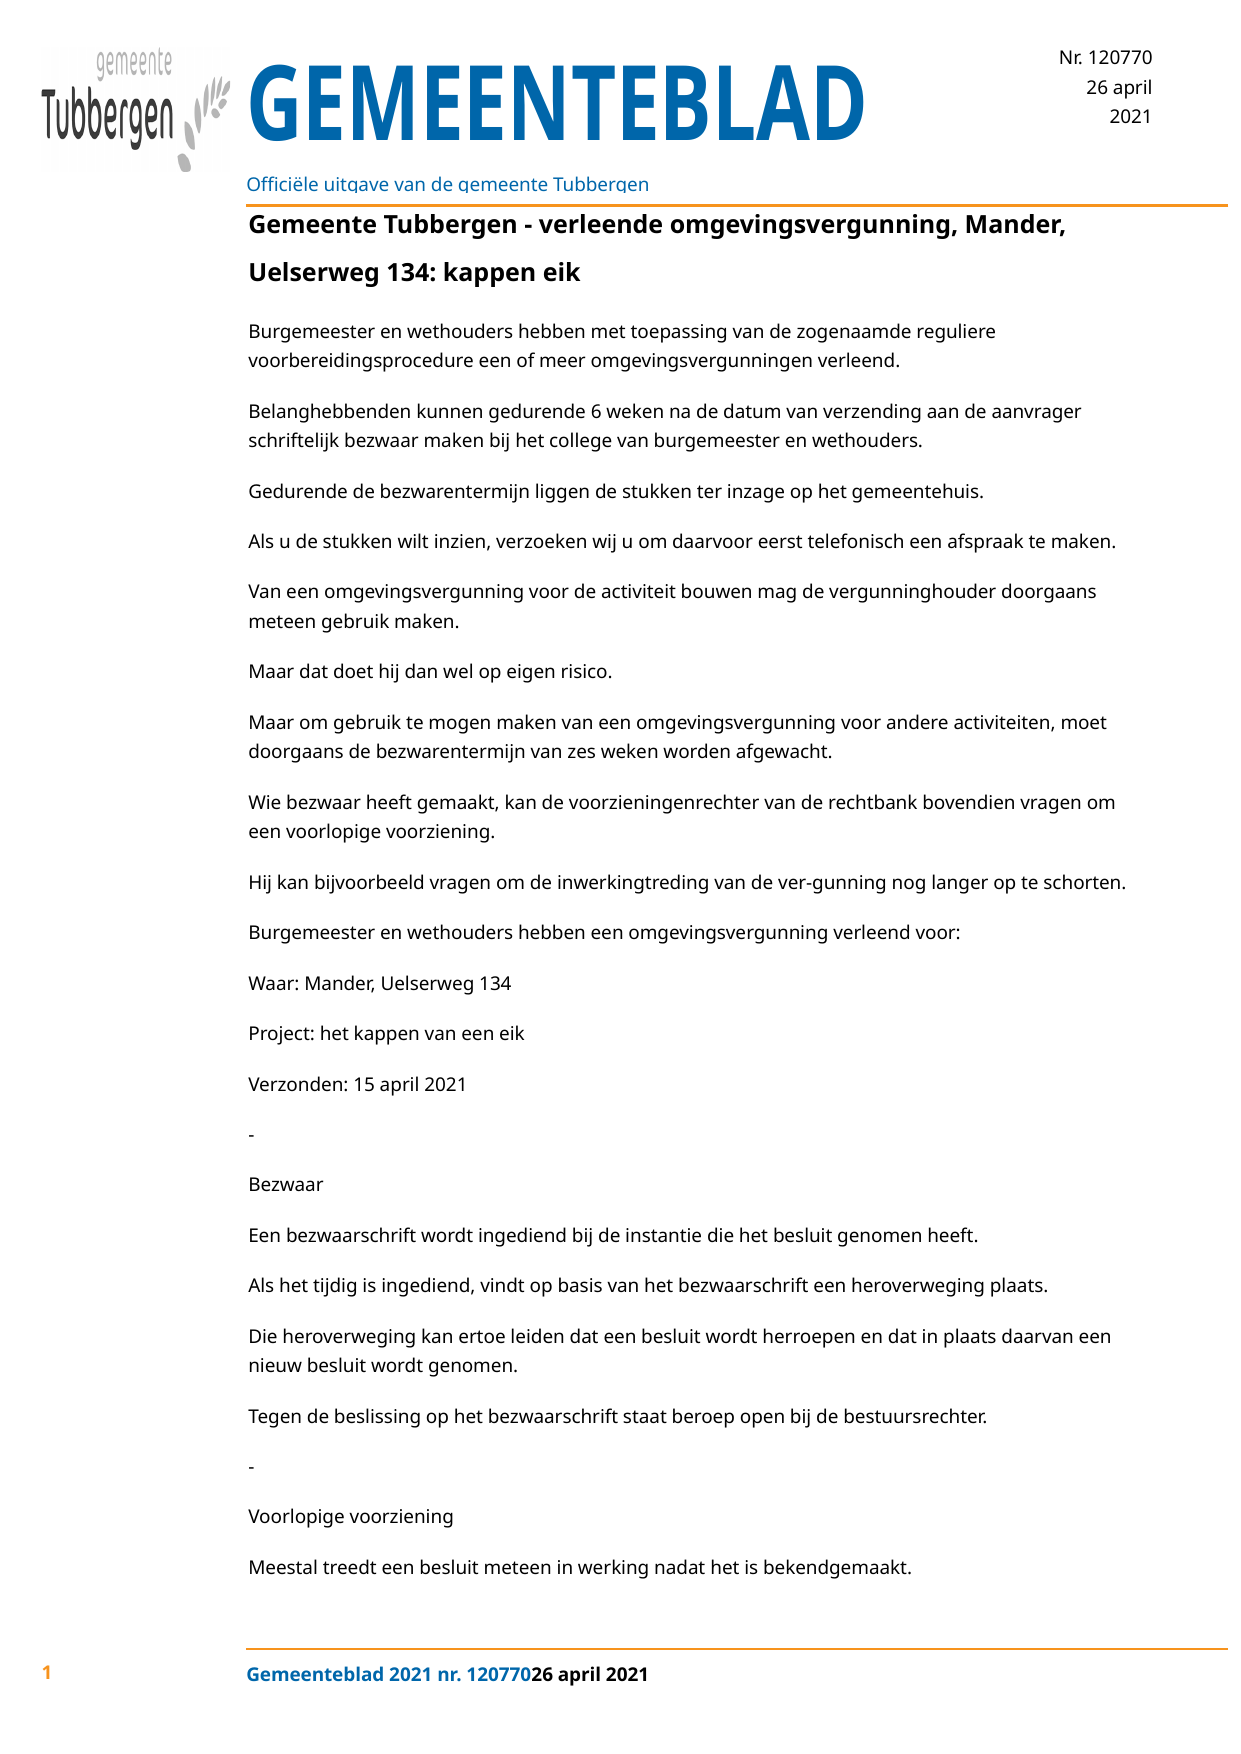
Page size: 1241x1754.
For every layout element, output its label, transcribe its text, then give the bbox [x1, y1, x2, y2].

text - [248, 1453, 1152, 1479]
text Van een omgevingsvergunning voor de activiteit bouwen mag de vergunninghouder doorgaans meteen gebruik maken. [248, 579, 1152, 634]
text Bezwaar [248, 1172, 1152, 1197]
text Hij kan bijvoorbeeld vragen om de inwerkingtreding van de ver-gunning nog langer op te schorten. [248, 869, 1152, 895]
text Meestal treedt een besluit meteen in werking nadat het is bekendgemaakt. [248, 1554, 1152, 1580]
text Gemeente Tubbergen - verleende omgevingsvergunning, Mander, Uelserweg 134: kappen eik [248, 207, 1152, 288]
text Burgemeester en wethouders hebben met toepassing van de zogenaamde reguliere voorbereidingsprocedure een of meer omgevingsvergunningen verleend. [248, 318, 1152, 373]
text Maar dat doet hij dan wel op eigen risico. [248, 659, 1152, 684]
text Project: het kappen van een eik [248, 1020, 1152, 1046]
text Voorlopige voorziening [248, 1504, 1152, 1529]
text Die heroverweging kan ertoe leiden dat een besluit wordt herroepen en dat in plaats daarvan een nieuw besluit wordt genomen. [248, 1323, 1152, 1378]
text Belanghebbenden kunnen gedurende 6 weken na de datum van verzending aan de aanvrager schriftelijk bezwaar maken bij het college van burgemeester en wethouders. [248, 398, 1152, 453]
text Gedurende de bezwarentermijn liggen de stukken ter inzage op het gemeentehuis. [248, 478, 1152, 504]
text Wie bezwaar heeft gemaakt, kan de voorzieningenrechter van de rechtbank bovendien vragen om een voorlopige voorziening. [248, 789, 1152, 844]
text Verzonden: 15 april 2021 [248, 1071, 1152, 1097]
text Als u de stukken wilt inzien, verzoeken wij u om daarvoor eerst telefonisch een afspraak te maken. [248, 528, 1152, 554]
text Waar: Mander, Uelserweg 134 [248, 970, 1152, 996]
text Maar om gebruik te mogen maken van een omgevingsvergunning voor andere activiteiten, moet doorgaans de bezwarentermijn van zes weken worden afgewacht. [248, 709, 1152, 764]
text Een bezwaarschrift wordt ingediend bij de instantie die het besluit genomen heeft. [248, 1222, 1152, 1248]
picture [41, 47, 231, 172]
text Burgemeester en wethouders hebben een omgevingsvergunning verleend voor: [248, 919, 1152, 945]
text - [248, 1121, 1152, 1147]
text Tegen de beslissing op het bezwaarschrift staat beroep open bij de bestuursrechter. [248, 1403, 1152, 1429]
text Als het tijdig is ingediend, vindt op basis van het bezwaarschrift een heroverweging plaats. [248, 1272, 1152, 1298]
